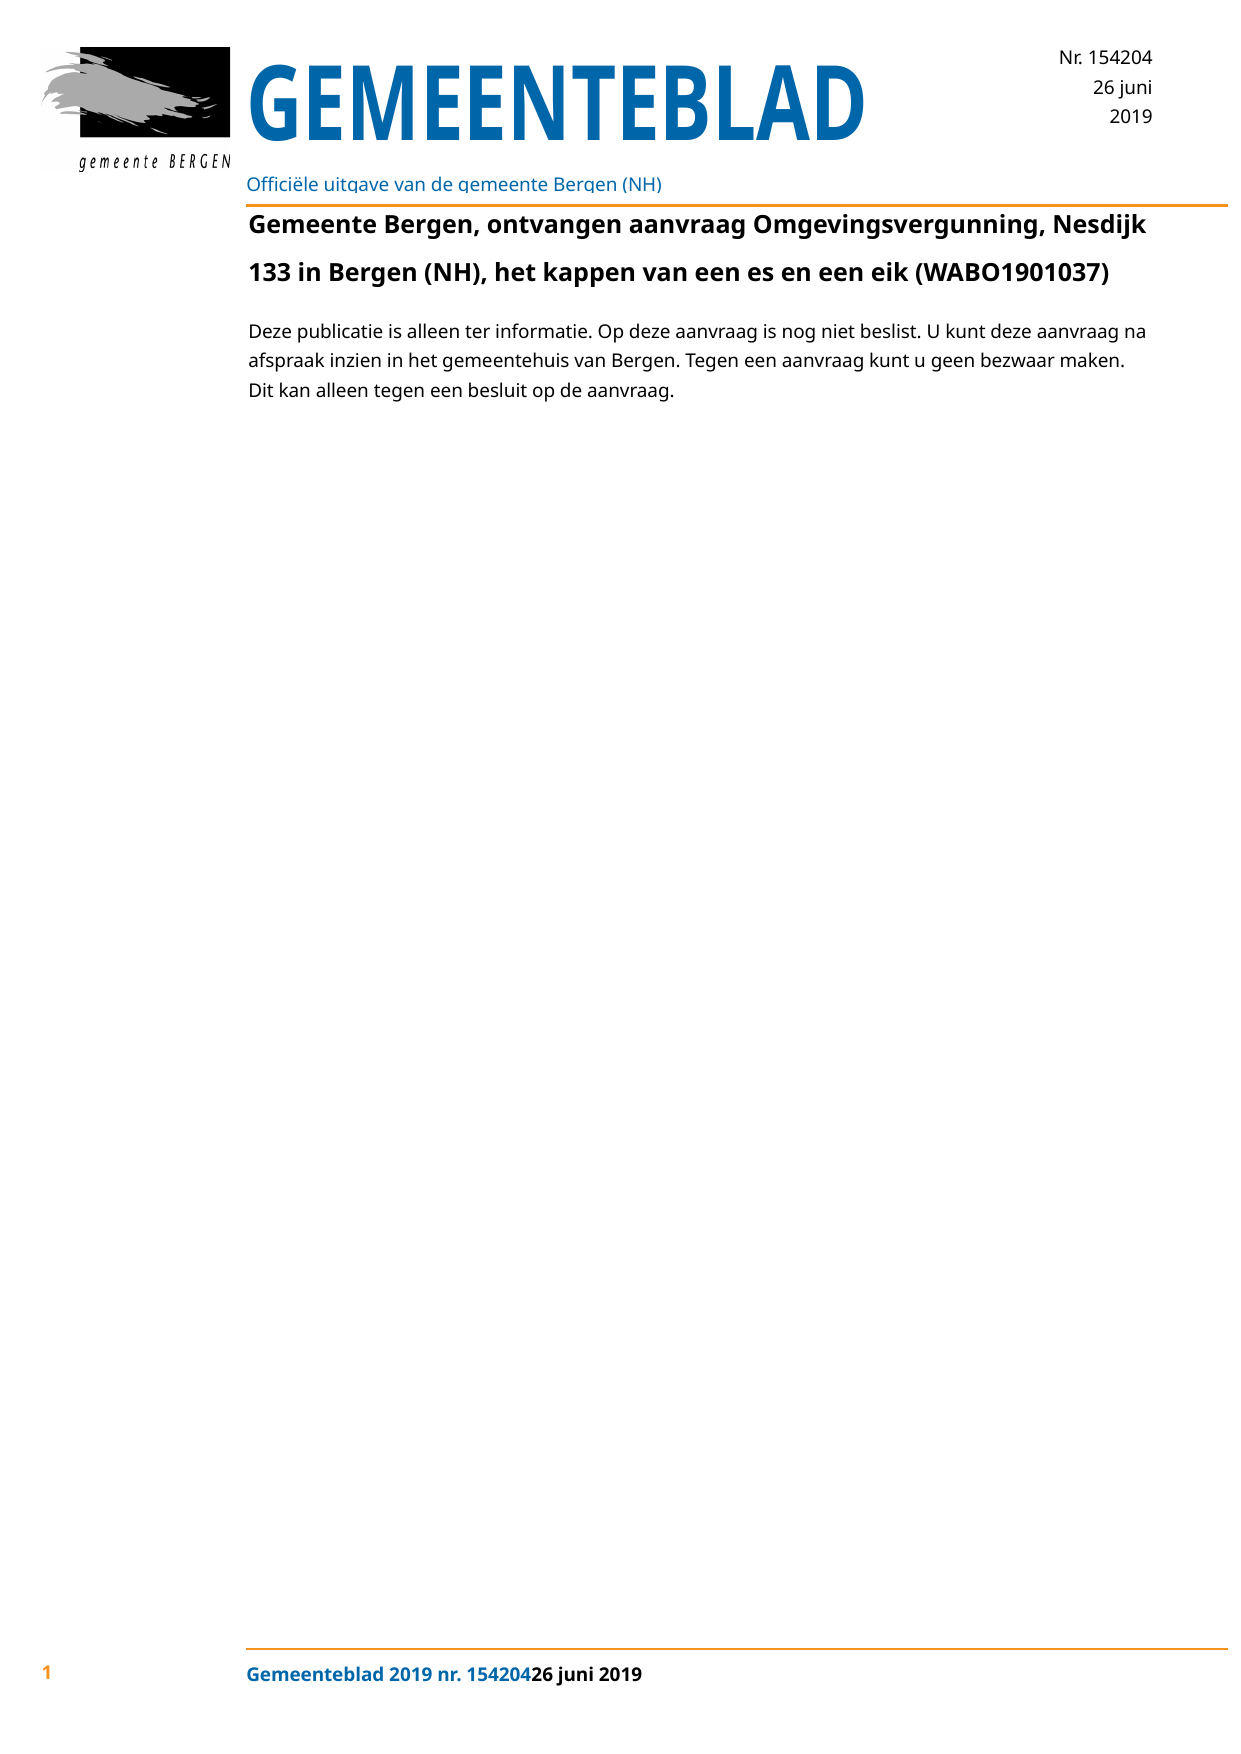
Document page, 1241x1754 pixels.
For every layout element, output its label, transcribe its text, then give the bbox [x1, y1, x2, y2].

picture [41, 47, 231, 172]
text Gemeente Bergen, ontvangen aanvraag Omgevingsvergunning, Nesdijk 133 in Bergen (NH), het kappen van een es en een eik (WABO1901037) [248, 207, 1152, 288]
text Deze publicatie is alleen ter informatie. Op deze aanvraag is nog niet beslist. U kunt deze aanvraag na afspraak inzien in het gemeentehuis van Bergen. Tegen een aanvraag kunt u geen bezwaar maken. Dit kan alleen tegen een besluit op de aanvraag. [248, 318, 1152, 403]
